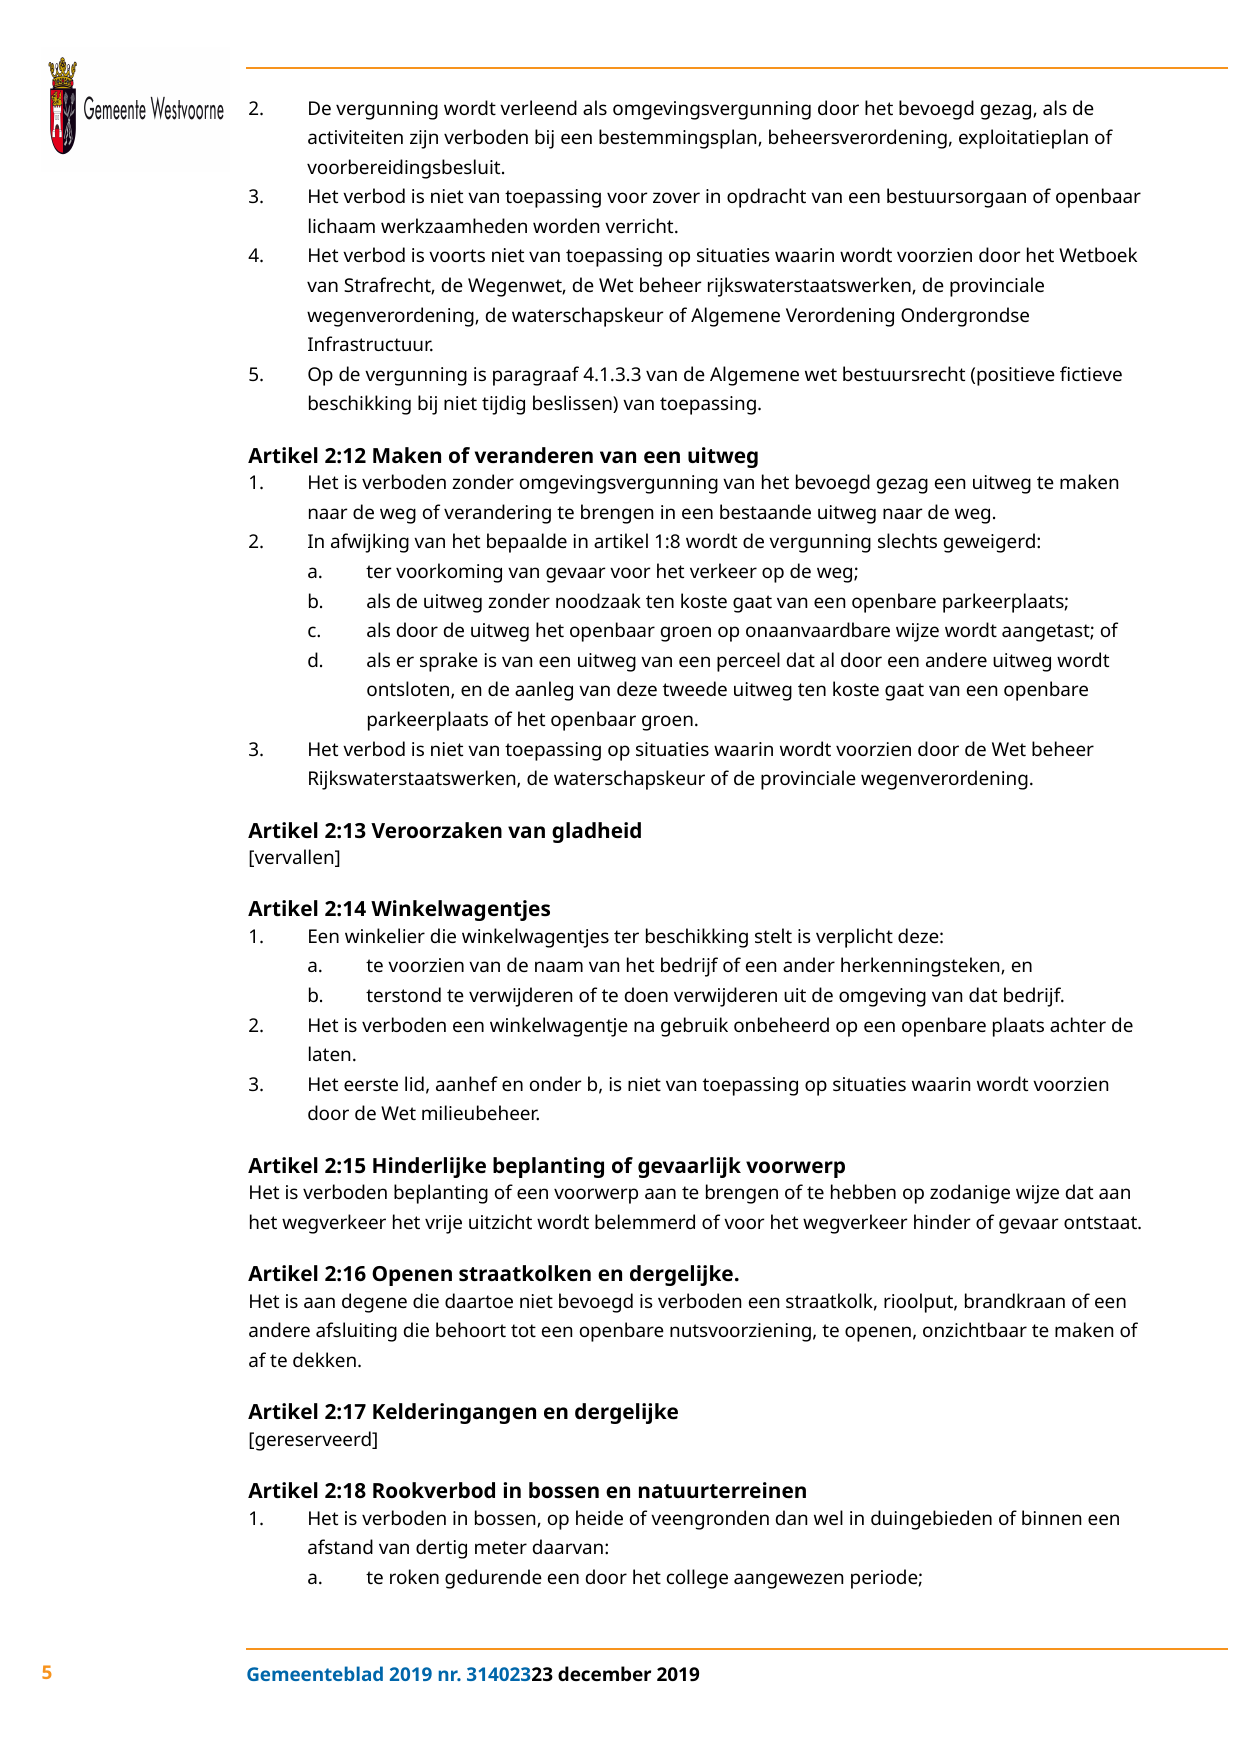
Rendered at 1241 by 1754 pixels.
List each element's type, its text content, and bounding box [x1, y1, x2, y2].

list Het verbod is niet van toepassing voor zover in opdracht van een bestuursorgaan of openbaar lichaam werkzaamheden worden verricht. [248, 183, 1152, 239]
list als door de uitweg het openbaar groen op onaanvaardbare wijze wordt aangetast; of [307, 617, 1152, 643]
picture [41, 47, 231, 172]
text Artikel 2:17 Kelderingangen en dergelijke [248, 1397, 1152, 1426]
list Een winkelier die winkelwagentjes ter beschikking stelt is verplicht deze: [248, 923, 1152, 949]
list te voorzien van de naam van het bedrijf of een ander herkenningsteken, en [307, 953, 1152, 978]
list Het is verboden in bossen, op heide of veengronden dan wel in duingebieden of binnen een afstand van dertig meter daarvan: [248, 1505, 1152, 1560]
text [gereserveerd] [248, 1426, 1152, 1452]
text Artikel 2:18 Rookverbod in bossen en natuurterreinen [248, 1476, 1152, 1505]
list Het eerste lid, aanhef en onder b, is niet van toepassing op situaties waarin wordt voorzien door de Wet milieubeheer. [248, 1071, 1152, 1126]
text [vervallen] [248, 844, 1152, 870]
text Artikel 2:13 Veroorzaken van gladheid [248, 816, 1152, 844]
text Artikel 2:16 Openen straatkolken en dergelijke. [248, 1259, 1152, 1288]
list Het is verboden zonder omgevingsvergunning van het bevoegd gezag een uitweg te maken naar de weg of verandering te brengen in een bestaande uitweg naar de weg. [248, 469, 1152, 525]
text Artikel 2:15 Hinderlijke beplanting of gevaarlijk voorwerp [248, 1151, 1152, 1179]
list als de uitweg zonder noodzaak ten koste gaat van een openbare parkeerplaats; [307, 588, 1152, 613]
text Artikel 2:12 Maken of veranderen van een uitweg [248, 441, 1152, 469]
text Het is aan degene die daartoe niet bevoegd is verboden een straatkolk, rioolput, brandkraan of een andere afsluiting die behoort tot een openbare nutsvoorziening, te openen, onzichtbaar te maken of af te dekken. [248, 1288, 1152, 1373]
text Het is verboden beplanting of een voorwerp aan te brengen of te hebben op zodanige wijze dat aan het wegverkeer het vrije uitzicht wordt belemmerd of voor het wegverkeer hinder of gevaar ontstaat. [248, 1179, 1152, 1235]
list terstond te verwijderen of te doen verwijderen uit de omgeving van dat bedrijf. [307, 982, 1152, 1008]
list Het verbod is voorts niet van toepassing op situaties waarin wordt voorzien door het Wetboek van Strafrecht, de Wegenwet, de Wet beheer rijkswaterstaatswerken, de provinciale wegenverordening, de waterschapskeur of Algemene Verordening Ondergrondse Infrastructuur. [248, 243, 1152, 357]
list Het is verboden een winkelwagentje na gebruik onbeheerd op een openbare plaats achter de laten. [248, 1012, 1152, 1067]
list als er sprake is van een uitweg van een perceel dat al door een andere uitweg wordt ontsloten, en de aanleg van deze tweede uitweg ten koste gaat van een openbare parkeerplaats of het openbaar groen. [307, 647, 1152, 732]
list In afwijking van het bepaalde in artikel 1:8 wordt de vergunning slechts geweigerd: [248, 529, 1152, 554]
list ter voorkoming van gevaar voor het verkeer op de weg; [307, 558, 1152, 584]
list te roken gedurende een door het college aangewezen periode; [307, 1564, 1152, 1589]
list Op de vergunning is paragraaf 4.1.3.3 van de Algemene wet bestuursrecht (positieve fictieve beschikking bij niet tijdig beslissen) van toepassing. [248, 361, 1152, 416]
text Artikel 2:14 Winkelwagentjes [248, 894, 1152, 923]
list Het verbod is niet van toepassing op situaties waarin wordt voorzien door de Wet beheer Rijkswaterstaatswerken, de waterschapskeur of de provinciale wegenverordening. [248, 736, 1152, 791]
list De vergunning wordt verleend als omgevingsvergunning door het bevoegd gezag, als de activiteiten zijn verboden bij een bestemmingsplan, beheersverordening, exploitatieplan of voorbereidingsbesluit. [248, 95, 1152, 180]
